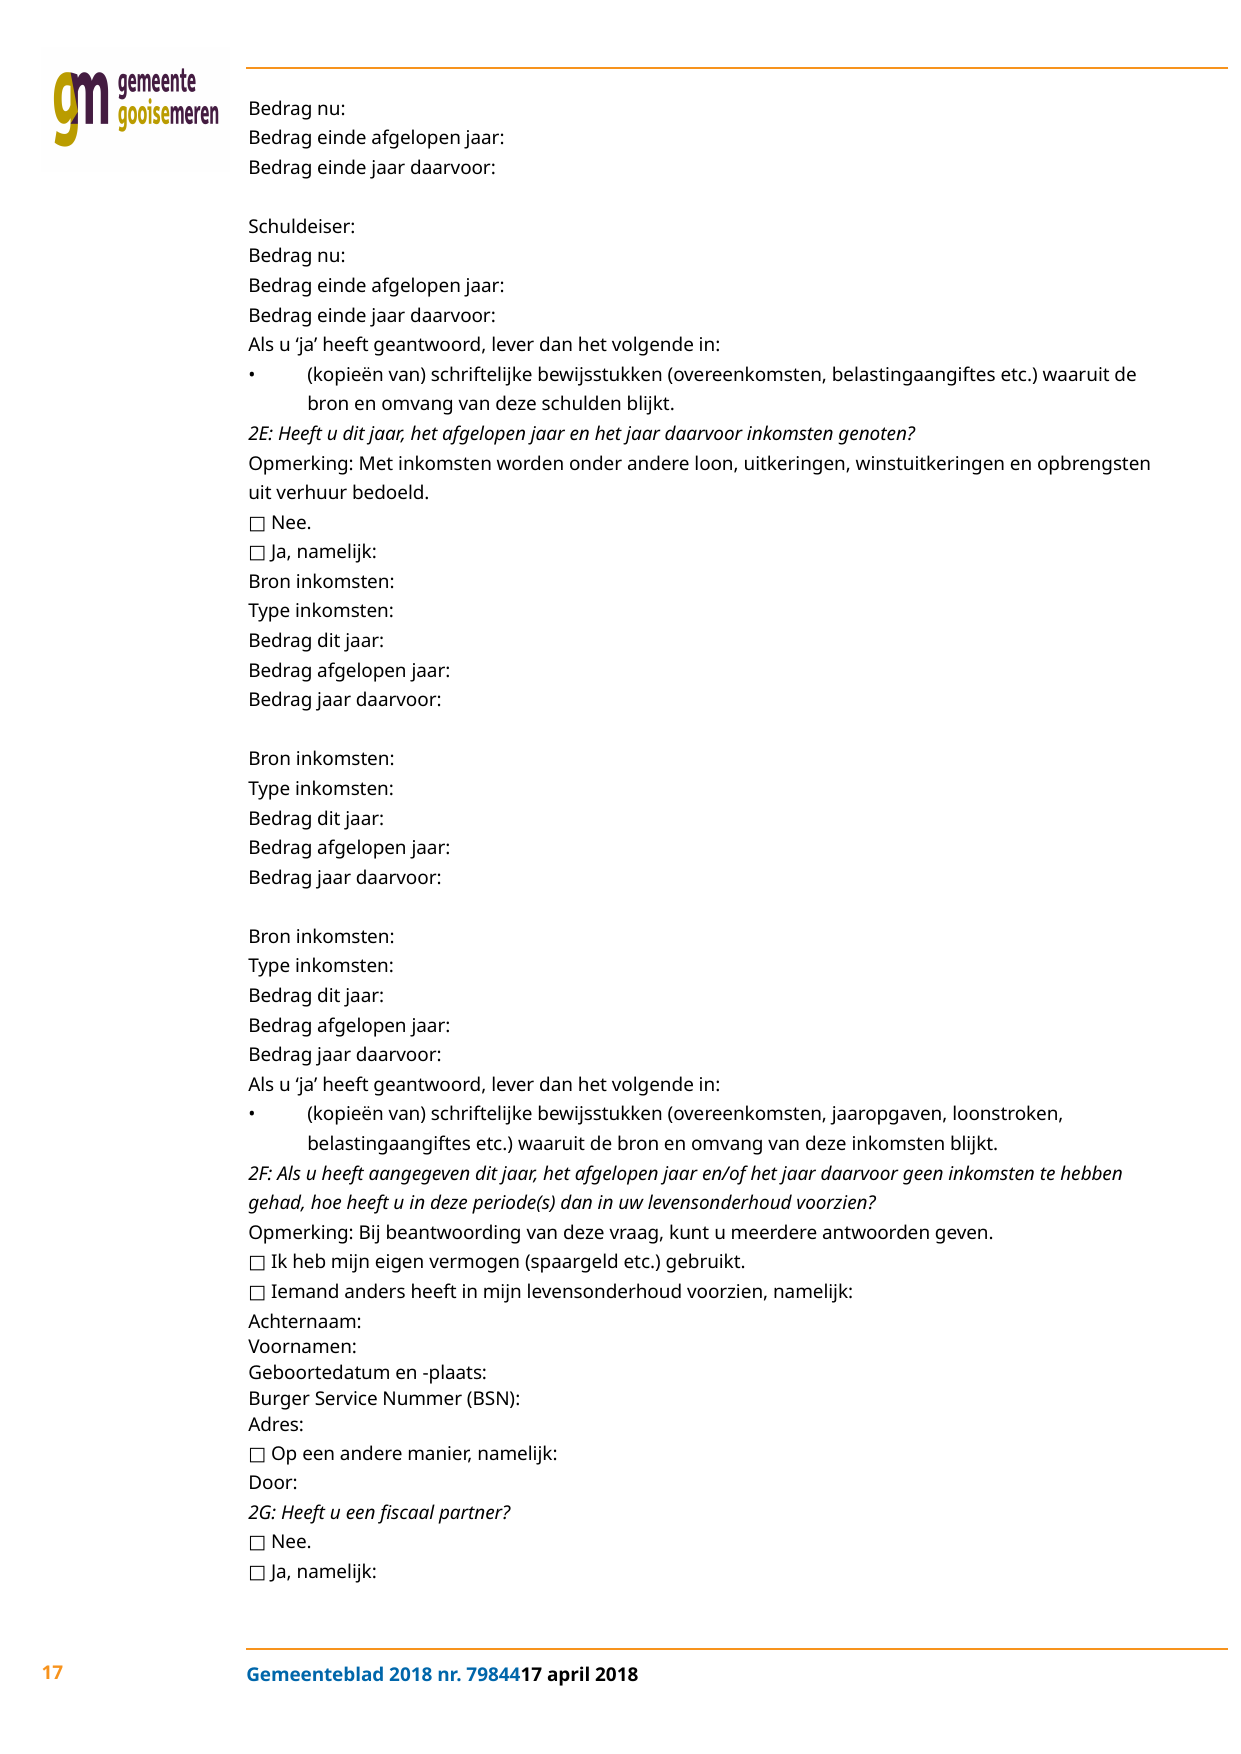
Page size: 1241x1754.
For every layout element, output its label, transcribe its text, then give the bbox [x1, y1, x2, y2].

text 2F: Als u heeft aangegeven dit jaar, het afgelopen jaar en/of het jaar daarvoor geen inkomsten te hebben gehad, hoe heeft u in deze periode(s) dan in uw levensonderhoud voorzien? [248, 1160, 1152, 1215]
table_cell Adres: [248, 1411, 966, 1436]
table_cell [966, 1385, 1152, 1411]
text Bedrag jaar daarvoor: [248, 1041, 1152, 1067]
picture [41, 47, 231, 172]
text Schuldeiser: [248, 213, 1152, 239]
text Bedrag afgelopen jaar: [248, 1012, 1152, 1038]
text □ Nee. [248, 509, 1152, 535]
table_cell [966, 1359, 1152, 1385]
text Bedrag afgelopen jaar: [248, 834, 1152, 860]
text □ Ja, namelijk: [248, 538, 1152, 564]
text Bedrag einde afgelopen jaar: [248, 124, 1152, 150]
table_cell Voornamen: [248, 1334, 966, 1359]
list (kopieën van) schriftelijke bewijsstukken (overeenkomsten, jaaropgaven, loonstroken, belastingaangiftes etc.) waaruit de bron en omvang van deze inkomsten blijkt. [248, 1101, 1152, 1156]
text Bron inkomsten: [248, 568, 1152, 594]
text Bron inkomsten: [248, 923, 1152, 949]
text □ Ja, namelijk: [248, 1558, 1152, 1584]
list (kopieën van) schriftelijke bewijsstukken (overeenkomsten, belastingaangiftes etc.) waaruit de bron en omvang van deze schulden blijkt. [248, 361, 1152, 416]
table_header Achternaam: [248, 1308, 966, 1333]
text Bedrag einde jaar daarvoor: [248, 302, 1152, 328]
text Type inkomsten: [248, 775, 1152, 801]
text Opmerking: Met inkomsten worden onder andere loon, uitkeringen, winstuitkeringen en opbrengsten uit verhuur bedoeld. [248, 450, 1152, 505]
text 2G: Heeft u een fiscaal partner? [248, 1499, 1152, 1524]
text Als u ‘ja’ heeft geantwoord, lever dan het volgende in: [248, 1071, 1152, 1097]
table_cell [966, 1411, 1152, 1436]
text Opmerking: Bij beantwoording van deze vraag, kunt u meerdere antwoorden geven. [248, 1219, 1152, 1245]
text Bedrag nu: [248, 95, 1152, 121]
text Type inkomsten: [248, 953, 1152, 978]
text Bedrag einde afgelopen jaar: [248, 272, 1152, 298]
text Bedrag nu: [248, 243, 1152, 268]
table_cell Burger Service Nummer (BSN): [248, 1385, 966, 1411]
text Bedrag dit jaar: [248, 627, 1152, 653]
text Bedrag einde jaar daarvoor: [248, 154, 1152, 180]
text Bedrag dit jaar: [248, 982, 1152, 1008]
text Type inkomsten: [248, 598, 1152, 623]
text Door: [248, 1469, 1152, 1495]
text 2E: Heeft u dit jaar, het afgelopen jaar en het jaar daarvoor inkomsten genoten? [248, 420, 1152, 446]
text □ Nee. [248, 1528, 1152, 1554]
table_cell [966, 1334, 1152, 1359]
text Bedrag jaar daarvoor: [248, 864, 1152, 890]
text Bedrag afgelopen jaar: [248, 657, 1152, 683]
text Bedrag dit jaar: [248, 805, 1152, 831]
text □ Ik heb mijn eigen vermogen (spaargeld etc.) gebruikt. [248, 1248, 1152, 1274]
table_header [966, 1308, 1152, 1333]
text Als u ‘ja’ heeft geantwoord, lever dan het volgende in: [248, 331, 1152, 357]
table_cell Geboortedatum en -plaats: [248, 1359, 966, 1385]
text □ Op een andere manier, namelijk: [248, 1440, 1152, 1465]
text Bron inkomsten: [248, 746, 1152, 771]
text Bedrag jaar daarvoor: [248, 686, 1152, 712]
text □ Iemand anders heeft in mijn levensonderhoud voorzien, namelijk: [248, 1278, 1152, 1304]
